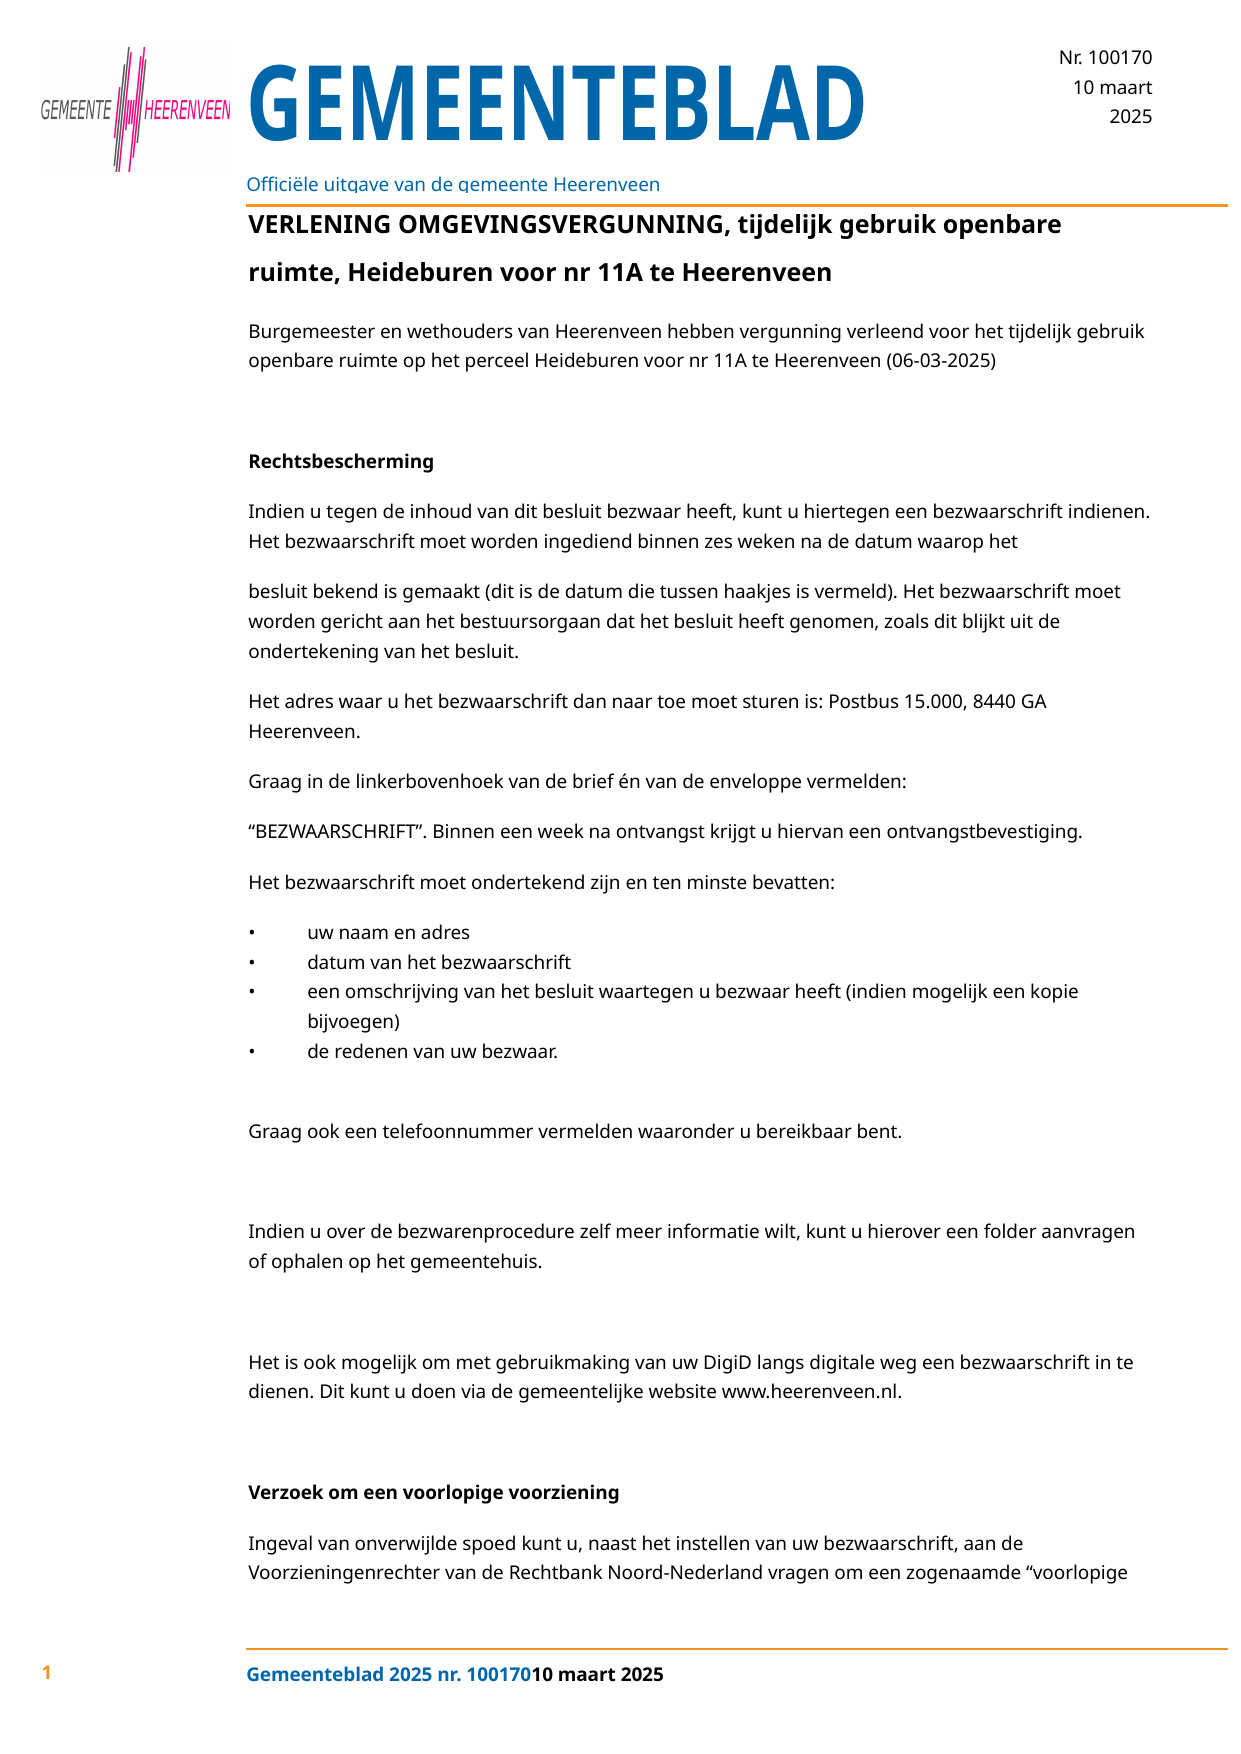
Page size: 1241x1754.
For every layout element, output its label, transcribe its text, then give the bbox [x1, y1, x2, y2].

text besluit bekend is gemaakt (dit is de datum die tussen haakjes is vermeld). Het bezwaarschrift moet worden gericht aan het bestuursorgaan dat het besluit heeft genomen, zoals dit blijkt uit de ondertekening van het besluit. [248, 579, 1152, 664]
text Verzoek om een voorlopige voorziening [248, 1479, 1152, 1505]
text Het adres waar u het bezwaarschrift dan naar toe moet sturen is: Postbus 15.000, 8440 GA Heerenveen. [248, 688, 1152, 744]
text Indien u tegen de inhoud van dit besluit bezwaar heeft, kunt u hiertegen een bezwaarschrift indienen. Het bezwaarschrift moet worden ingediend binnen zes weken na de datum waarop het [248, 499, 1152, 554]
text Het is ook mogelijk om met gebruikmaking van uw DigiD langs digitale weg een bezwaarschrift in te dienen. Dit kunt u doen via de gemeentelijke website www.heerenveen.nl. [248, 1349, 1152, 1404]
text Graag ook een telefoonnummer vermelden waaronder u bereikbaar bent. [248, 1118, 1152, 1144]
text Rechtsbescherming [248, 448, 1152, 474]
list datum van het bezwaarschrift [248, 949, 1152, 975]
text Graag in de linkerbovenhoek van de brief én van de enveloppe vermelden: [248, 768, 1152, 794]
list een omschrijving van het besluit waartegen u bezwaar heeft (indien mogelijk een kopie bijvoegen) [248, 979, 1152, 1034]
list uw naam en adres [248, 919, 1152, 945]
text Het bezwaarschrift moet ondertekend zijn en ten minste bevatten: [248, 869, 1152, 895]
picture [41, 47, 231, 172]
text Burgemeester en wethouders van Heerenveen hebben vergunning verleend voor het tijdelijk gebruik openbare ruimte op het perceel Heideburen voor nr 11A te Heerenveen (06-03-2025) [248, 318, 1152, 373]
text VERLENING OMGEVINGSVERGUNNING, tijdelijk gebruik openbare ruimte, Heideburen voor nr 11A te Heerenveen [248, 207, 1152, 288]
text Ingeval van onverwijlde spoed kunt u, naast het instellen van uw bezwaarschrift, aan de Voorzieningenrechter van de Rechtbank Noord-Nederland vragen om een zogenaamde “voorlopige [248, 1530, 1152, 1585]
text Indien u over de bezwarenprocedure zelf meer informatie wilt, kunt u hierover een folder aanvragen of ophalen op het gemeentehuis. [248, 1219, 1152, 1274]
text “BEZWAARSCHRIFT”. Binnen een week na ontvangst krijgt u hiervan een ontvangstbevestiging. [248, 819, 1152, 844]
list de redenen van uw bezwaar. [248, 1038, 1152, 1064]
